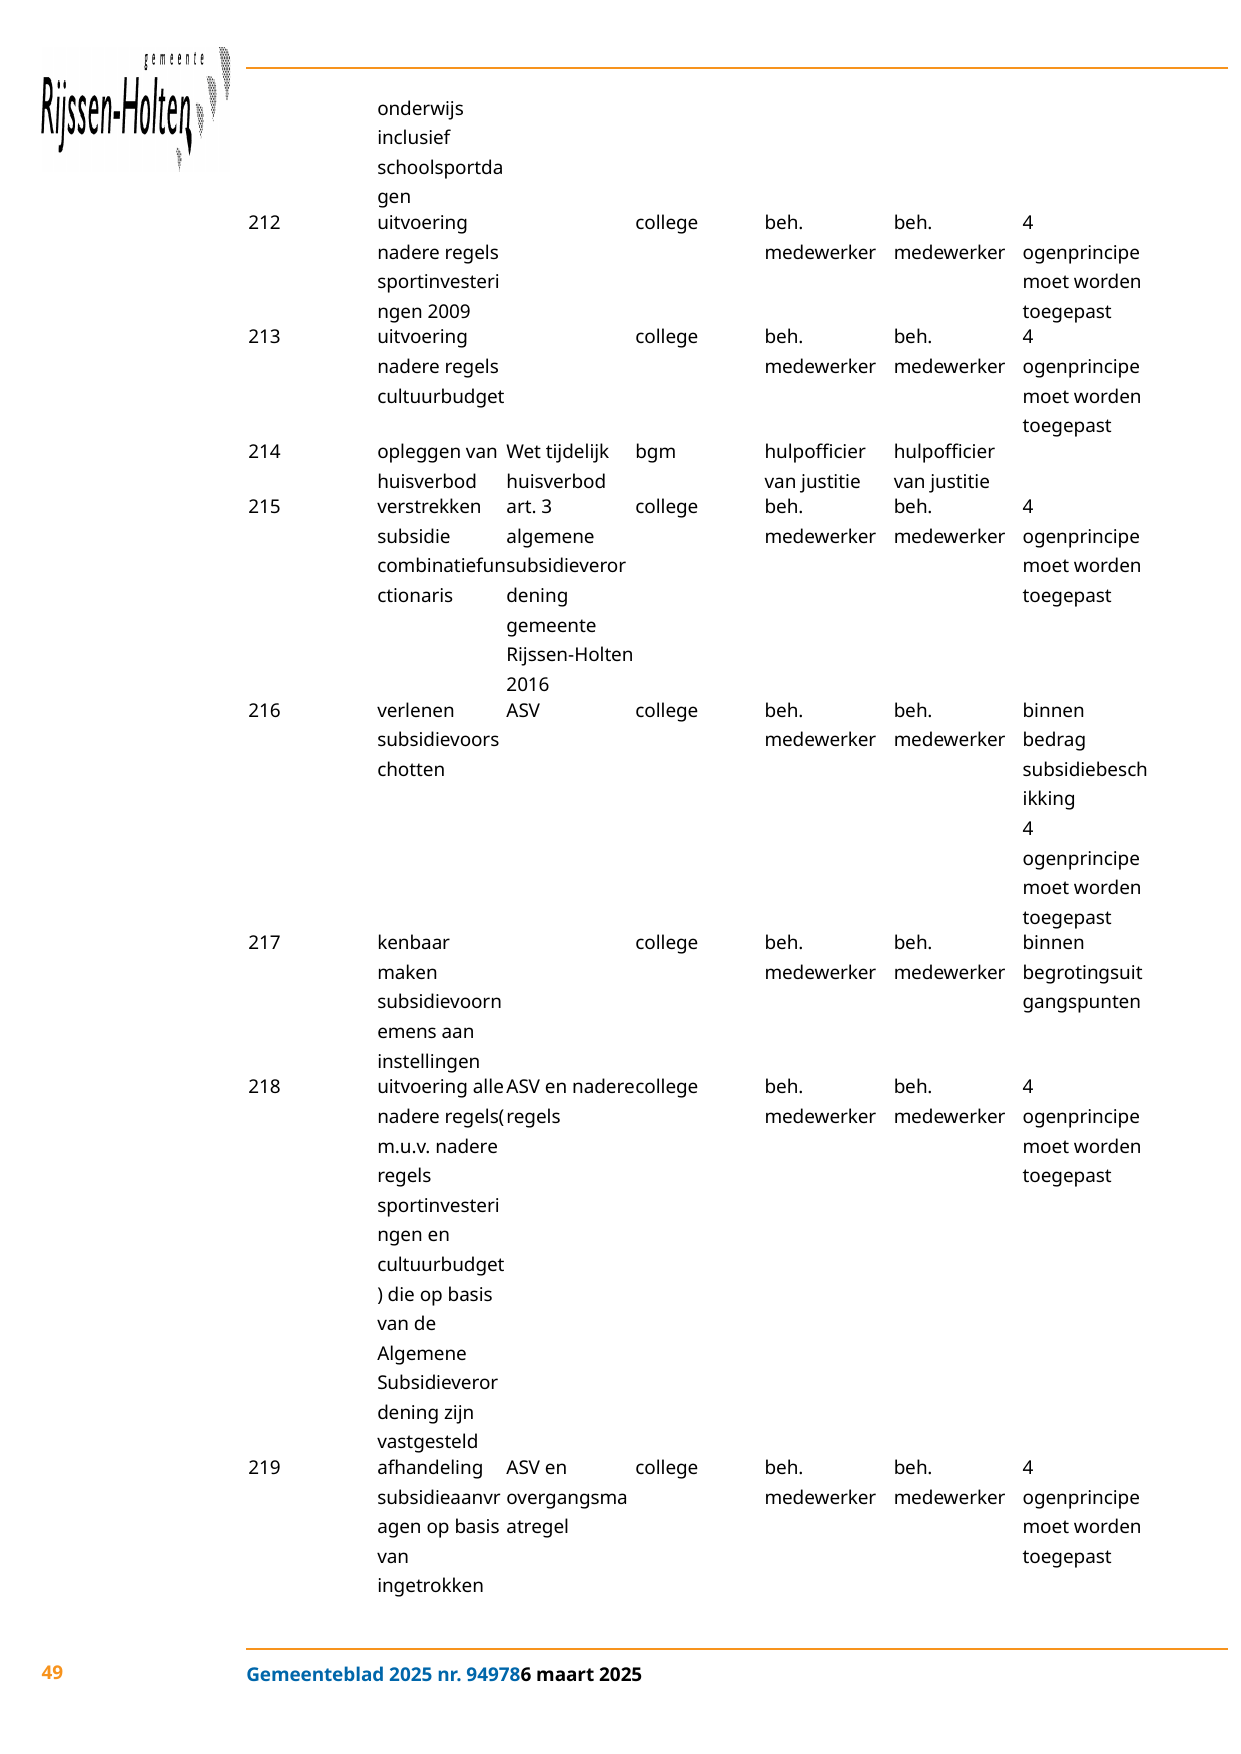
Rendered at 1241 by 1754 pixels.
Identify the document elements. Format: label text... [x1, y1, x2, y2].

table_cell uitvoering alle nadere regels( m.u.v. nadere regels sportinvesteringen en cultuurbudget) die op basis van de Algemene Subsidieverordening zijn vastgesteld [377, 1074, 506, 1454]
table_cell ASV en overgangsmaatregel [506, 1454, 635, 1598]
table_cell hulpofficier van justitie [894, 438, 1022, 493]
table_cell 213 [248, 324, 377, 438]
table_cell 4 ogenprincipe moet worden toegepast [1023, 494, 1152, 697]
table_cell college [635, 324, 764, 438]
picture [41, 47, 231, 172]
table_cell binnen begrotingsuitgangspunten [1023, 930, 1152, 1074]
table_cell [1023, 438, 1152, 493]
table_cell bgm [635, 438, 764, 493]
table_cell [635, 95, 764, 209]
table_cell college [635, 1074, 764, 1454]
table_cell 212 [248, 209, 377, 324]
table_cell 218 [248, 1074, 377, 1454]
table_cell [764, 95, 893, 209]
table_cell verstrekken subsidie combinatiefunctionaris [377, 494, 506, 697]
table_cell college [635, 930, 764, 1074]
table_cell 216 [248, 697, 377, 929]
table_cell binnen bedrag subsidiebeschikking 4 ogenprincipe moet worden toegepast [1023, 697, 1152, 929]
table_cell Wet tijdelijk huisverbod [506, 438, 635, 493]
table_cell beh. medewerker [894, 324, 1022, 438]
table_cell beh. medewerker [764, 1074, 893, 1454]
table_cell beh. medewerker [764, 324, 893, 438]
table_cell hulpofficier van justitie [764, 438, 893, 493]
table_cell beh. medewerker [894, 1074, 1022, 1454]
table_cell 219 [248, 1454, 377, 1598]
table_cell 215 [248, 494, 377, 697]
table_cell 214 [248, 438, 377, 493]
table_cell art. 3 algemene subsidieverordening gemeente Rijssen-Holten 2016 [506, 494, 635, 697]
table_cell college [635, 494, 764, 697]
table_cell onderwijs inclusief schoolsportdagen [377, 95, 506, 209]
table_cell beh. medewerker [894, 1454, 1022, 1598]
table_cell [1023, 95, 1152, 209]
table_cell 4 ogenprincipe moet worden toegepast [1023, 1454, 1152, 1598]
table_cell opleggen van huisverbod [377, 438, 506, 493]
table_cell beh. medewerker [764, 1454, 893, 1598]
table_cell ASV [506, 697, 635, 929]
table_cell college [635, 697, 764, 929]
table_cell beh. medewerker [764, 494, 893, 697]
table_cell [506, 324, 635, 438]
table_cell verlenen subsidievoorschotten [377, 697, 506, 929]
table_cell afhandeling subsidieaanvragen op basis van ingetrokken [377, 1454, 506, 1598]
table_cell 217 [248, 930, 377, 1074]
table_cell beh. medewerker [894, 494, 1022, 697]
table_cell uitvoering nadere regels cultuurbudget [377, 324, 506, 438]
table_cell beh. medewerker [894, 930, 1022, 1074]
table_cell 4 ogenprincipe moet worden toegepast [1023, 1074, 1152, 1454]
table_cell 4 ogenprincipe moet worden toegepast [1023, 324, 1152, 438]
table_cell [506, 930, 635, 1074]
table_cell beh. medewerker [894, 209, 1022, 324]
table_cell beh. medewerker [894, 697, 1022, 929]
table_cell uitvoering nadere regels sportinvesteringen 2009 [377, 209, 506, 324]
table_cell college [635, 209, 764, 324]
table_cell college [635, 1454, 764, 1598]
table_cell beh. medewerker [764, 209, 893, 324]
table_cell [894, 95, 1022, 209]
table_cell ASV en nadere regels [506, 1074, 635, 1454]
table_cell 4 ogenprincipe moet worden toegepast [1023, 209, 1152, 324]
table_cell beh. medewerker [764, 697, 893, 929]
table_cell [506, 209, 635, 324]
table_cell [506, 95, 635, 209]
table_cell [248, 95, 377, 209]
table_cell beh. medewerker [764, 930, 893, 1074]
table_cell kenbaar maken subsidievoornemens aan instellingen [377, 930, 506, 1074]
